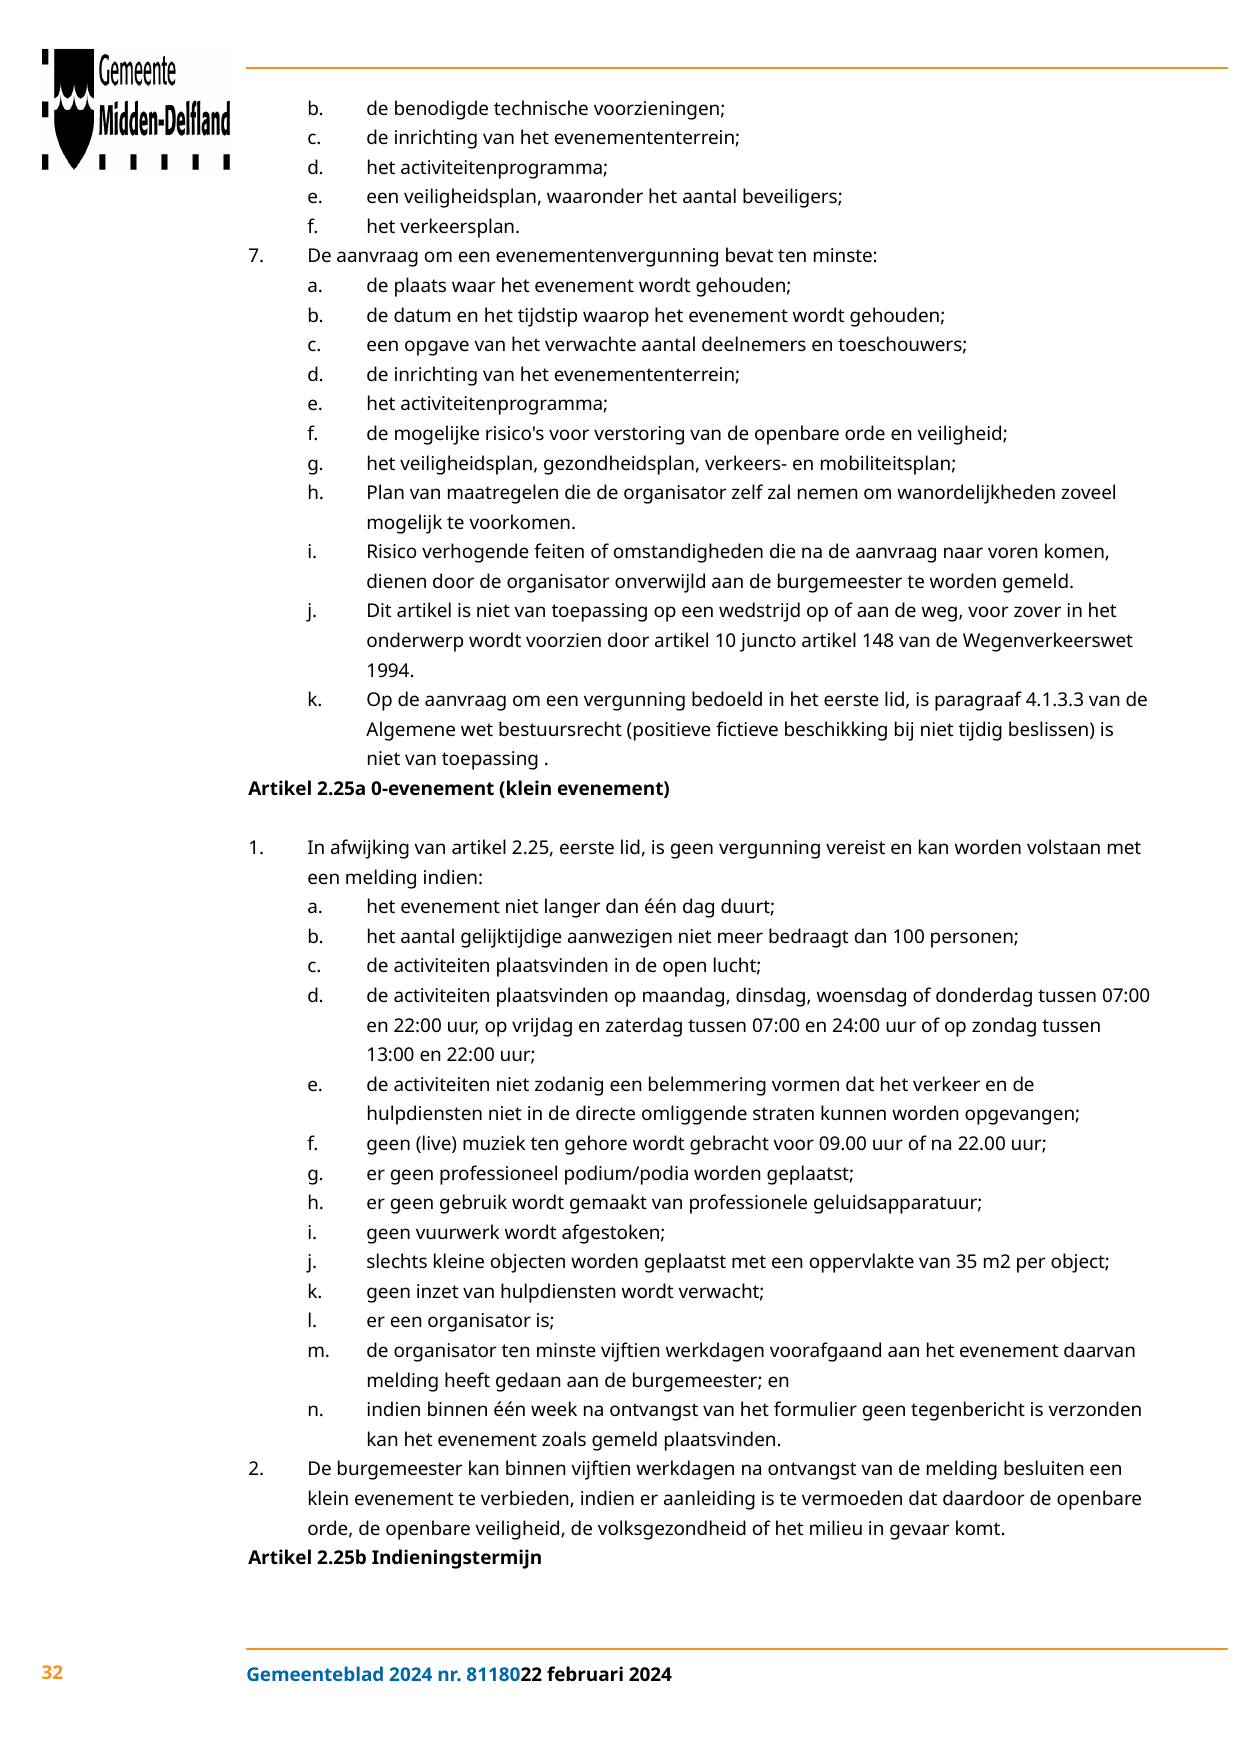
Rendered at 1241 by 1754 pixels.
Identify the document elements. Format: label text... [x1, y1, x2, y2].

list De aanvraag om een evenementenvergunning bevat ten minste: [248, 243, 1152, 268]
list Op de aanvraag om een vergunning bedoeld in het eerste lid, is paragraaf 4.1.3.3 van de Algemene wet bestuursrecht (positieve fictieve beschikking bij niet tijdig beslissen) is niet van toepassing . [307, 686, 1152, 771]
text Artikel 2.25a 0-evenement (klein evenement) [248, 775, 1152, 801]
list er geen professioneel podium/podia worden geplaatst; [307, 1160, 1152, 1186]
list indien binnen één week na ontvangst van het formulier geen tegenbericht is verzonden kan het evenement zoals gemeld plaatsvinden. [307, 1396, 1152, 1452]
text Artikel 2.25b Indieningstermijn [248, 1544, 1152, 1570]
list slechts kleine objecten worden geplaatst met een oppervlakte van 35 m2 per object; [307, 1248, 1152, 1274]
list het aantal gelijktijdige aanwezigen niet meer bedraagt dan 100 personen; [307, 923, 1152, 949]
list Plan van maatregelen die de organisator zelf zal nemen om wanordelijkheden zoveel mogelijk te voorkomen. [307, 479, 1152, 535]
list het activiteitenprogramma; [307, 391, 1152, 416]
list Dit artikel is niet van toepassing op een wedstrijd op of aan de weg, voor zover in het onderwerp wordt voorzien door artikel 10 juncto artikel 148 van de Wegenverkeerswet 1994. [307, 598, 1152, 683]
list het veiligheidsplan, gezondheidsplan, verkeers- en mobiliteitsplan; [307, 450, 1152, 476]
list het activiteitenprogramma; [307, 154, 1152, 180]
list de activiteiten plaatsvinden op maandag, dinsdag, woensdag of donderdag tussen 07:00 en 22:00 uur, op vrijdag en zaterdag tussen 07:00 en 24:00 uur of op zondag tussen 13:00 en 22:00 uur; [307, 982, 1152, 1067]
picture [41, 47, 231, 172]
list geen vuurwerk wordt afgestoken; [307, 1219, 1152, 1245]
list de activiteiten plaatsvinden in de open lucht; [307, 953, 1152, 978]
list de plaats waar het evenement wordt gehouden; [307, 272, 1152, 298]
list een opgave van het verwachte aantal deelnemers en toeschouwers; [307, 331, 1152, 357]
list de datum en het tijdstip waarop het evenement wordt gehouden; [307, 302, 1152, 328]
list de inrichting van het evenemententerrein; [307, 124, 1152, 150]
list een veiligheidsplan, waaronder het aantal beveiligers; [307, 183, 1152, 209]
list de activiteiten niet zodanig een belemmering vormen dat het verkeer en de hulpdiensten niet in de directe omliggende straten kunnen worden opgevangen; [307, 1071, 1152, 1126]
list Risico verhogende feiten of omstandigheden die na de aanvraag naar voren komen, dienen door de organisator onverwijld aan de burgemeester te worden gemeld. [307, 538, 1152, 594]
list er een organisator is; [307, 1308, 1152, 1333]
list de inrichting van het evenemententerrein; [307, 361, 1152, 387]
list geen (live) muziek ten gehore wordt gebracht voor 09.00 uur of na 22.00 uur; [307, 1130, 1152, 1156]
list er geen gebruik wordt gemaakt van professionele geluidsapparatuur; [307, 1189, 1152, 1215]
list De burgemeester kan binnen vijftien werkdagen na ontvangst van de melding besluiten een klein evenement te verbieden, indien er aanleiding is te vermoeden dat daardoor de openbare orde, de openbare veiligheid, de volksgezondheid of het milieu in gevaar komt. [248, 1456, 1152, 1541]
list de benodigde technische voorzieningen; [307, 95, 1152, 121]
list de mogelijke risico's voor verstoring van de openbare orde en veiligheid; [307, 420, 1152, 446]
list geen inzet van hulpdiensten wordt verwacht; [307, 1278, 1152, 1304]
list de organisator ten minste vijftien werkdagen voorafgaand aan het evenement daarvan melding heeft gedaan aan de burgemeester; en [307, 1337, 1152, 1393]
list In afwijking van artikel 2.25, eerste lid, is geen vergunning vereist en kan worden volstaan met een melding indien: [248, 834, 1152, 890]
list het evenement niet langer dan één dag duurt; [307, 893, 1152, 919]
list het verkeersplan. [307, 213, 1152, 239]
